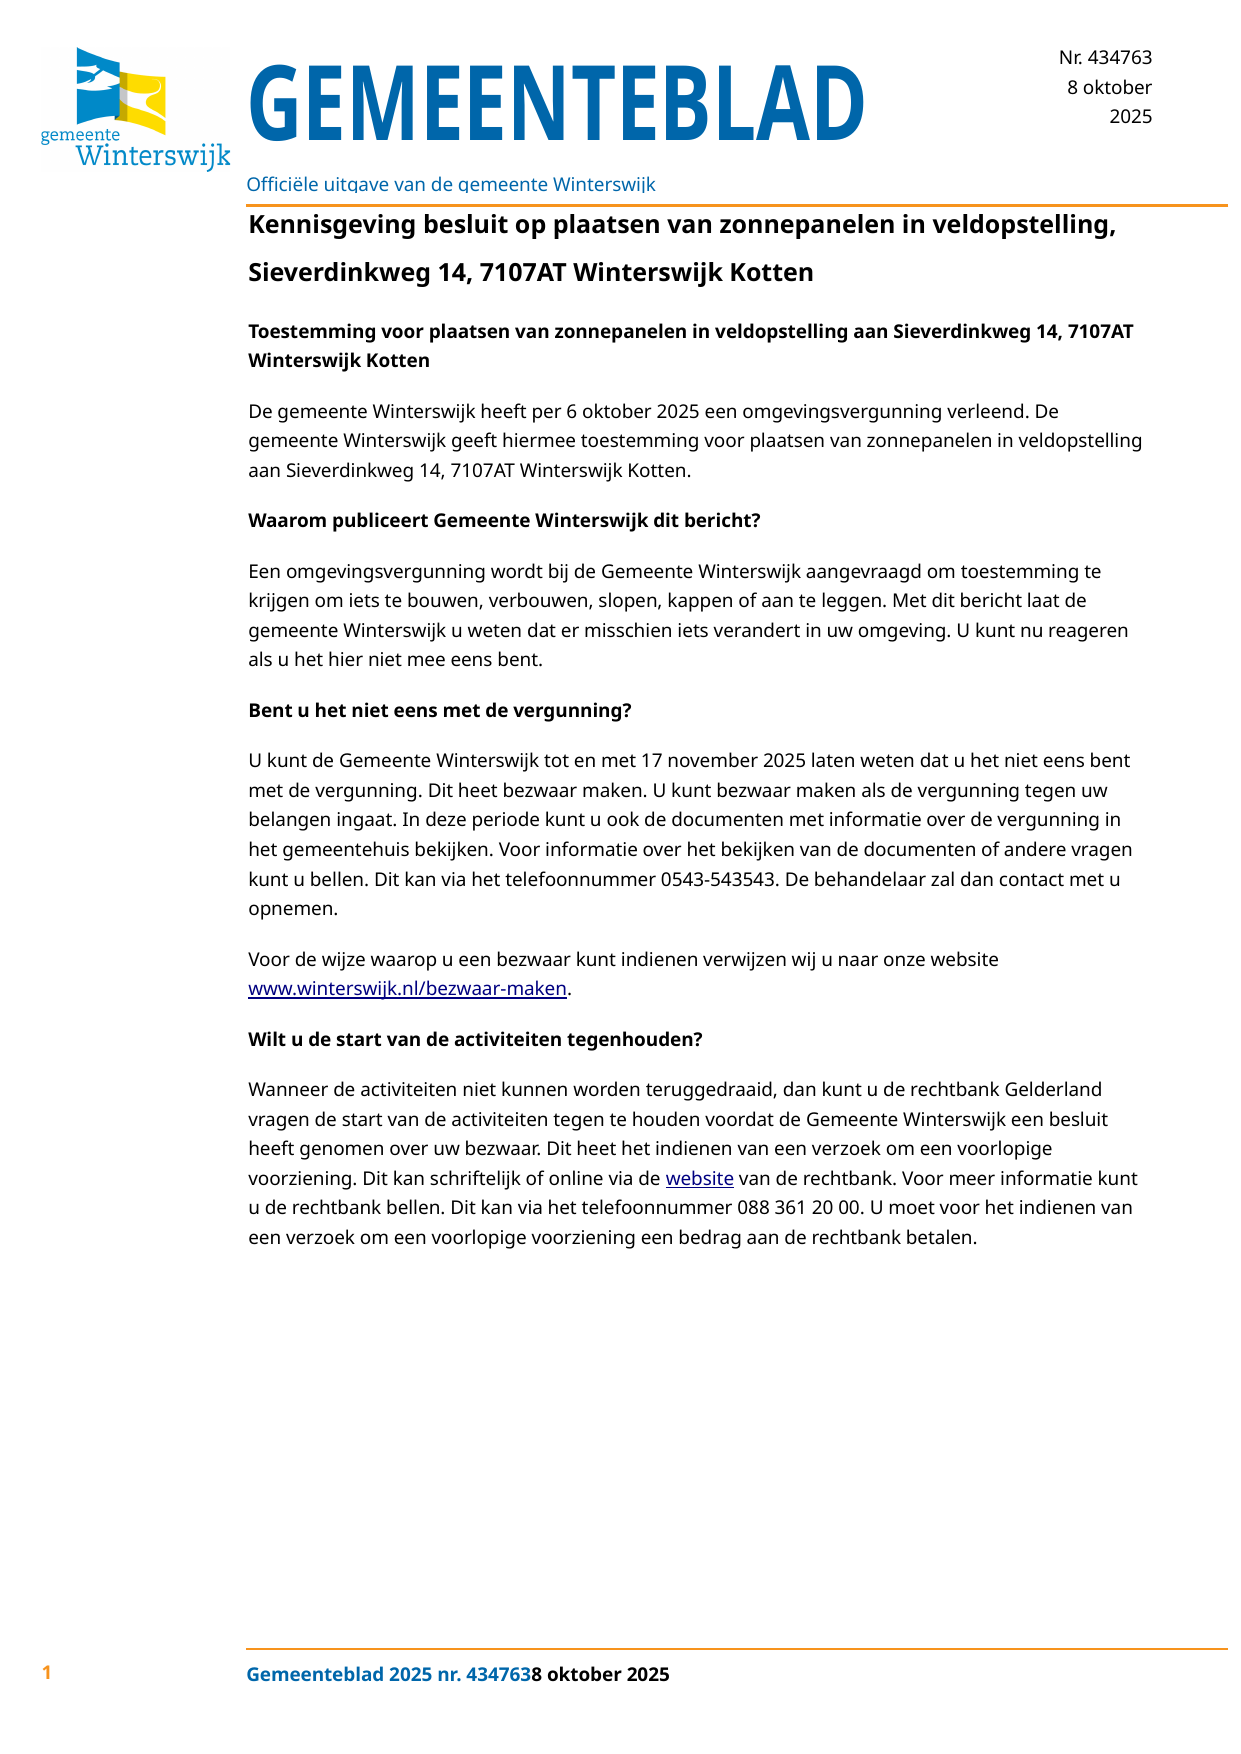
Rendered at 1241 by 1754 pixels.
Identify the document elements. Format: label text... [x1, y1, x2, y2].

text Voor de wijze waarop u een bezwaar kunt indienen verwijzen wij u naar onze website www.winterswijk.nl/bezwaar-maken. [248, 946, 1152, 1001]
picture [225, 153, 231, 162]
text Een omgevingsvergunning wordt bij de Gemeente Winterswijk aangevraagd om toestemming te krijgen om iets te bouwen, verbouwen, slopen, kappen of aan te leggen. Met dit bericht laat de gemeente Winterswijk u weten dat er misschien iets verandert in uw omgeving. U kunt nu reageren als u het hier niet mee eens bent. [248, 558, 1152, 672]
text Toestemming voor plaatsen van zonnepanelen in veldopstelling aan Sieverdinkweg 14, 7107AT Winterswijk Kotten [248, 318, 1152, 373]
picture [41, 47, 231, 172]
text U kunt de Gemeente Winterswijk tot en met 17 november 2025 laten weten dat u het niet eens bent met de vergunning. Dit heet bezwaar maken. U kunt bezwaar maken als de vergunning tegen uw belangen ingaat. In deze periode kunt u ook de documenten met informatie over de vergunning in het gemeentehuis bekijken. Voor informatie over het bekijken van de documenten of andere vragen kunt u bellen. Dit kan via het telefoonnummer 0543-543543. De behandelaar zal dan contact met u opnemen. [248, 747, 1152, 921]
text Kennisgeving besluit op plaatsen van zonnepanelen in veldopstelling, Sieverdinkweg 14, 7107AT Winterswijk Kotten [248, 207, 1152, 288]
text Wanneer de activiteiten niet kunnen worden teruggedraaid, dan kunt u de rechtbank Gelderland vragen de start van de activiteiten tegen te houden voordat de Gemeente Winterswijk een besluit heeft genomen over uw bezwaar. Dit heet het indienen van een verzoek om een voorlopige voorziening. Dit kan schriftelijk of online via de website van de rechtbank. Voor meer informatie kunt u de rechtbank bellen. Dit kan via het telefoonnummer 088 361 20 00. U moet voor het indienen van een verzoek om een voorlopige voorziening een bedrag aan de rechtbank betalen. [248, 1076, 1152, 1250]
text Wilt u de start van de activiteiten tegenhouden? [248, 1026, 1152, 1052]
text Waarom publiceert Gemeente Winterswijk dit bericht? [248, 507, 1152, 533]
text Bent u het niet eens met de vergunning? [248, 697, 1152, 723]
text De gemeente Winterswijk heeft per 6 oktober 2025 een omgevingsvergunning verleend. De gemeente Winterswijk geeft hiermee toestemming voor plaatsen van zonnepanelen in veldopstelling aan Sieverdinkweg 14, 7107AT Winterswijk Kotten. [248, 398, 1152, 483]
